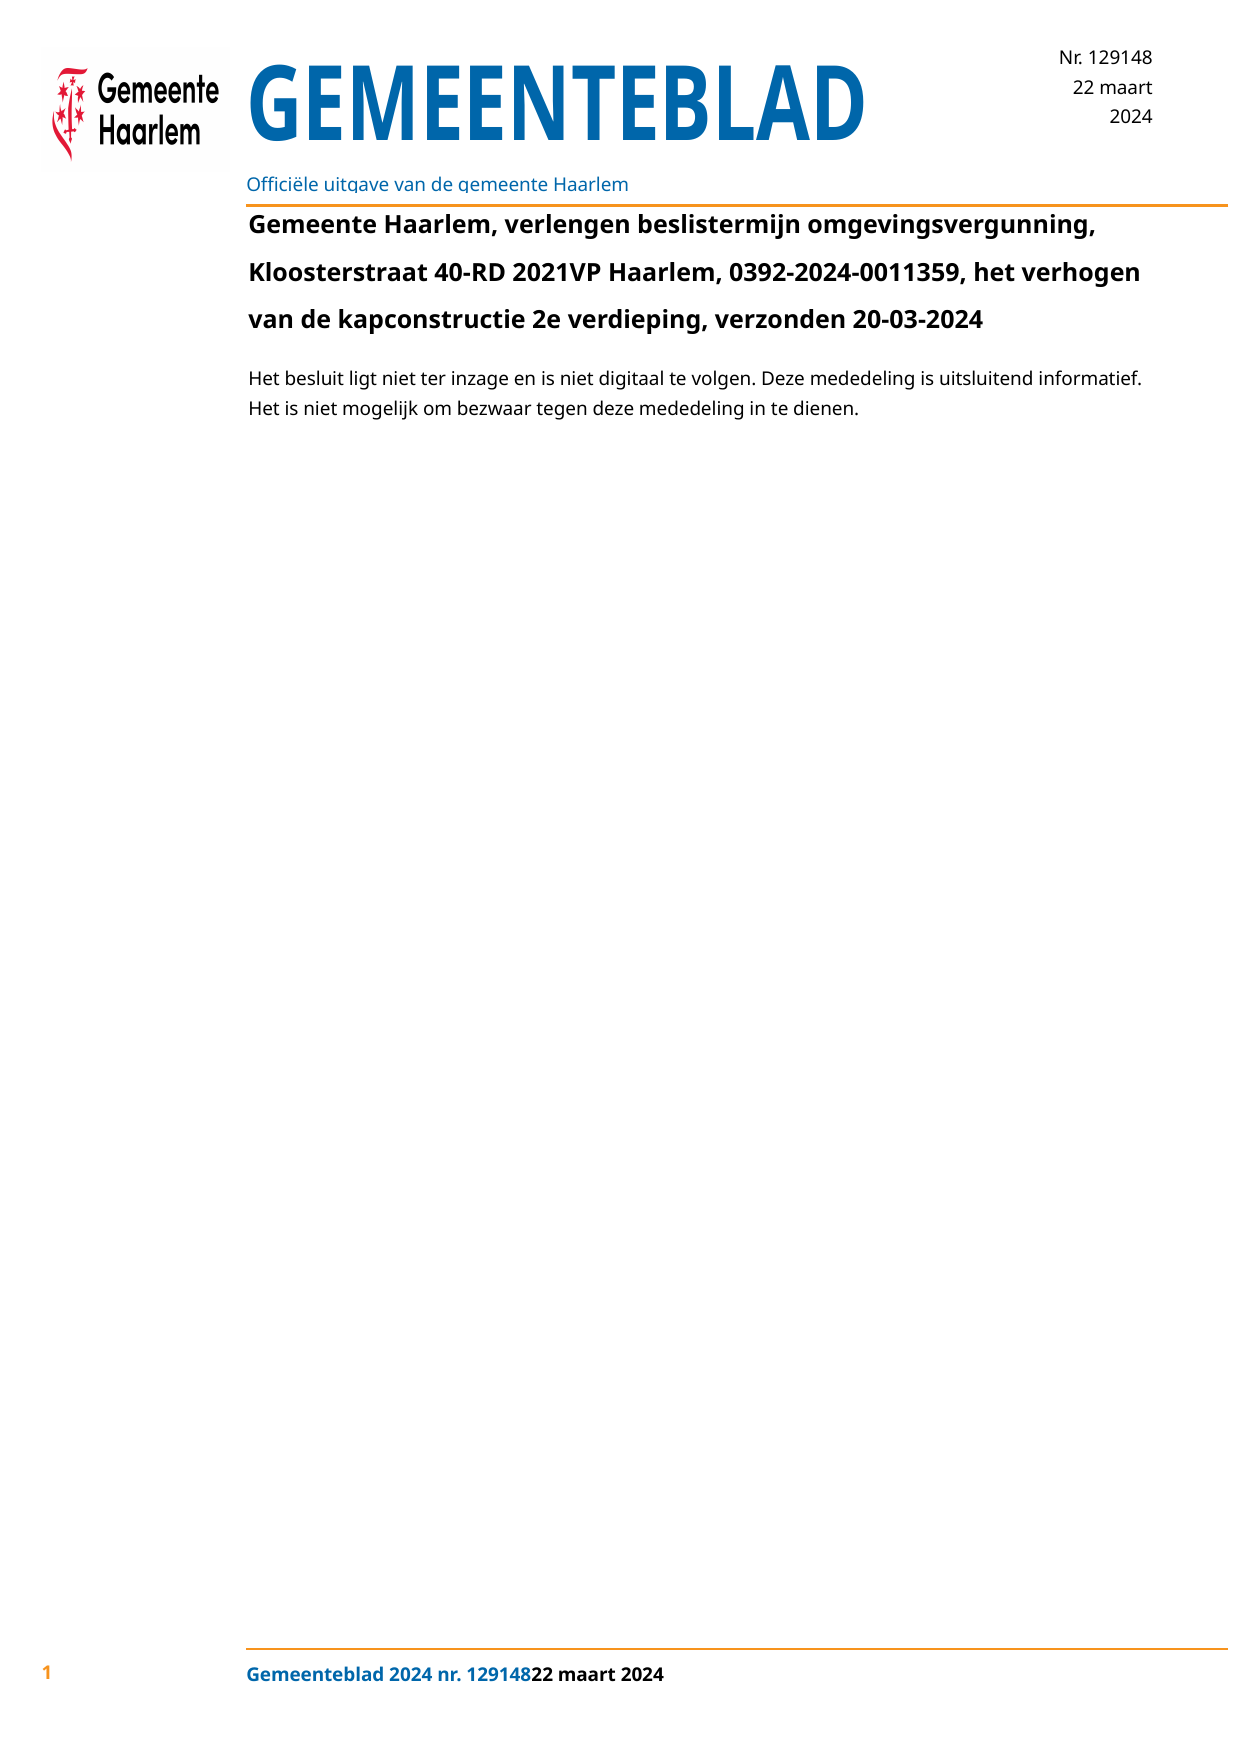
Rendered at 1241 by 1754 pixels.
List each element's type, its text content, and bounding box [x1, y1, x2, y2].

text Gemeente Haarlem, verlengen beslistermijn omgevingsvergunning, Kloosterstraat 40-RD 2021VP Haarlem, 0392-2024-0011359, het verhogen van de kapconstructie 2e verdieping, verzonden 20-03-2024 [248, 207, 1152, 336]
picture [41, 47, 231, 172]
text Het besluit ligt niet ter inzage en is niet digitaal te volgen. Deze mededeling is uitsluitend informatief. Het is niet mogelijk om bezwaar tegen deze mededeling in te dienen. [248, 366, 1152, 421]
